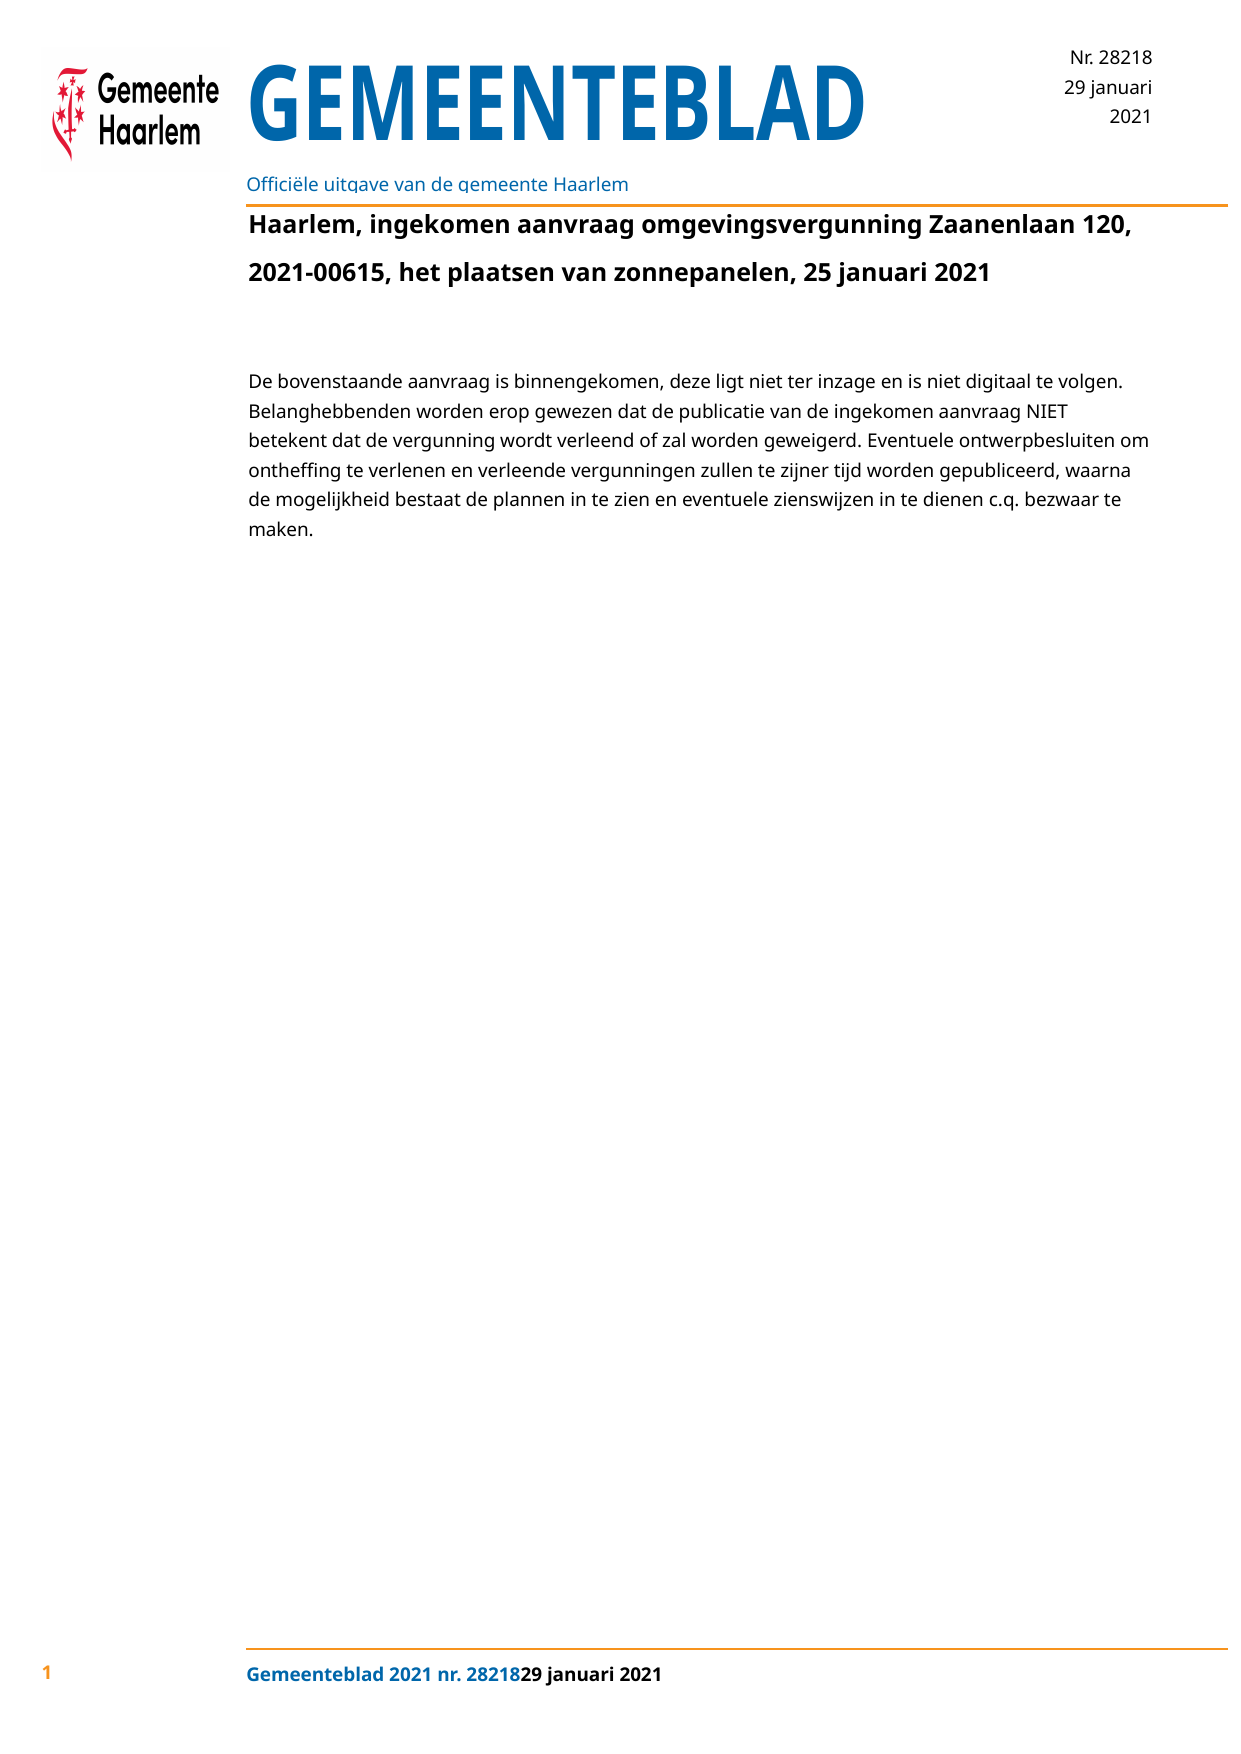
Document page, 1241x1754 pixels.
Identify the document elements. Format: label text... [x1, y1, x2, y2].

picture [41, 47, 231, 172]
text De bovenstaande aanvraag is binnengekomen, deze ligt niet ter inzage en is niet digitaal te volgen. Belanghebbenden worden erop gewezen dat de publicatie van de ingekomen aanvraag NIET betekent dat de vergunning wordt verleend of zal worden geweigerd. Eventuele ontwerpbesluiten om ontheffing te verlenen en verleende vergunningen zullen te zijner tijd worden gepubliceerd, waarna de mogelijkheid bestaat de plannen in te zien en eventuele zienswijzen in te dienen c.q. bezwaar te maken. [248, 368, 1152, 542]
text Haarlem, ingekomen aanvraag omgevingsvergunning Zaanenlaan 120, 2021-00615, het plaatsen van zonnepanelen, 25 januari 2021 [248, 207, 1152, 288]
